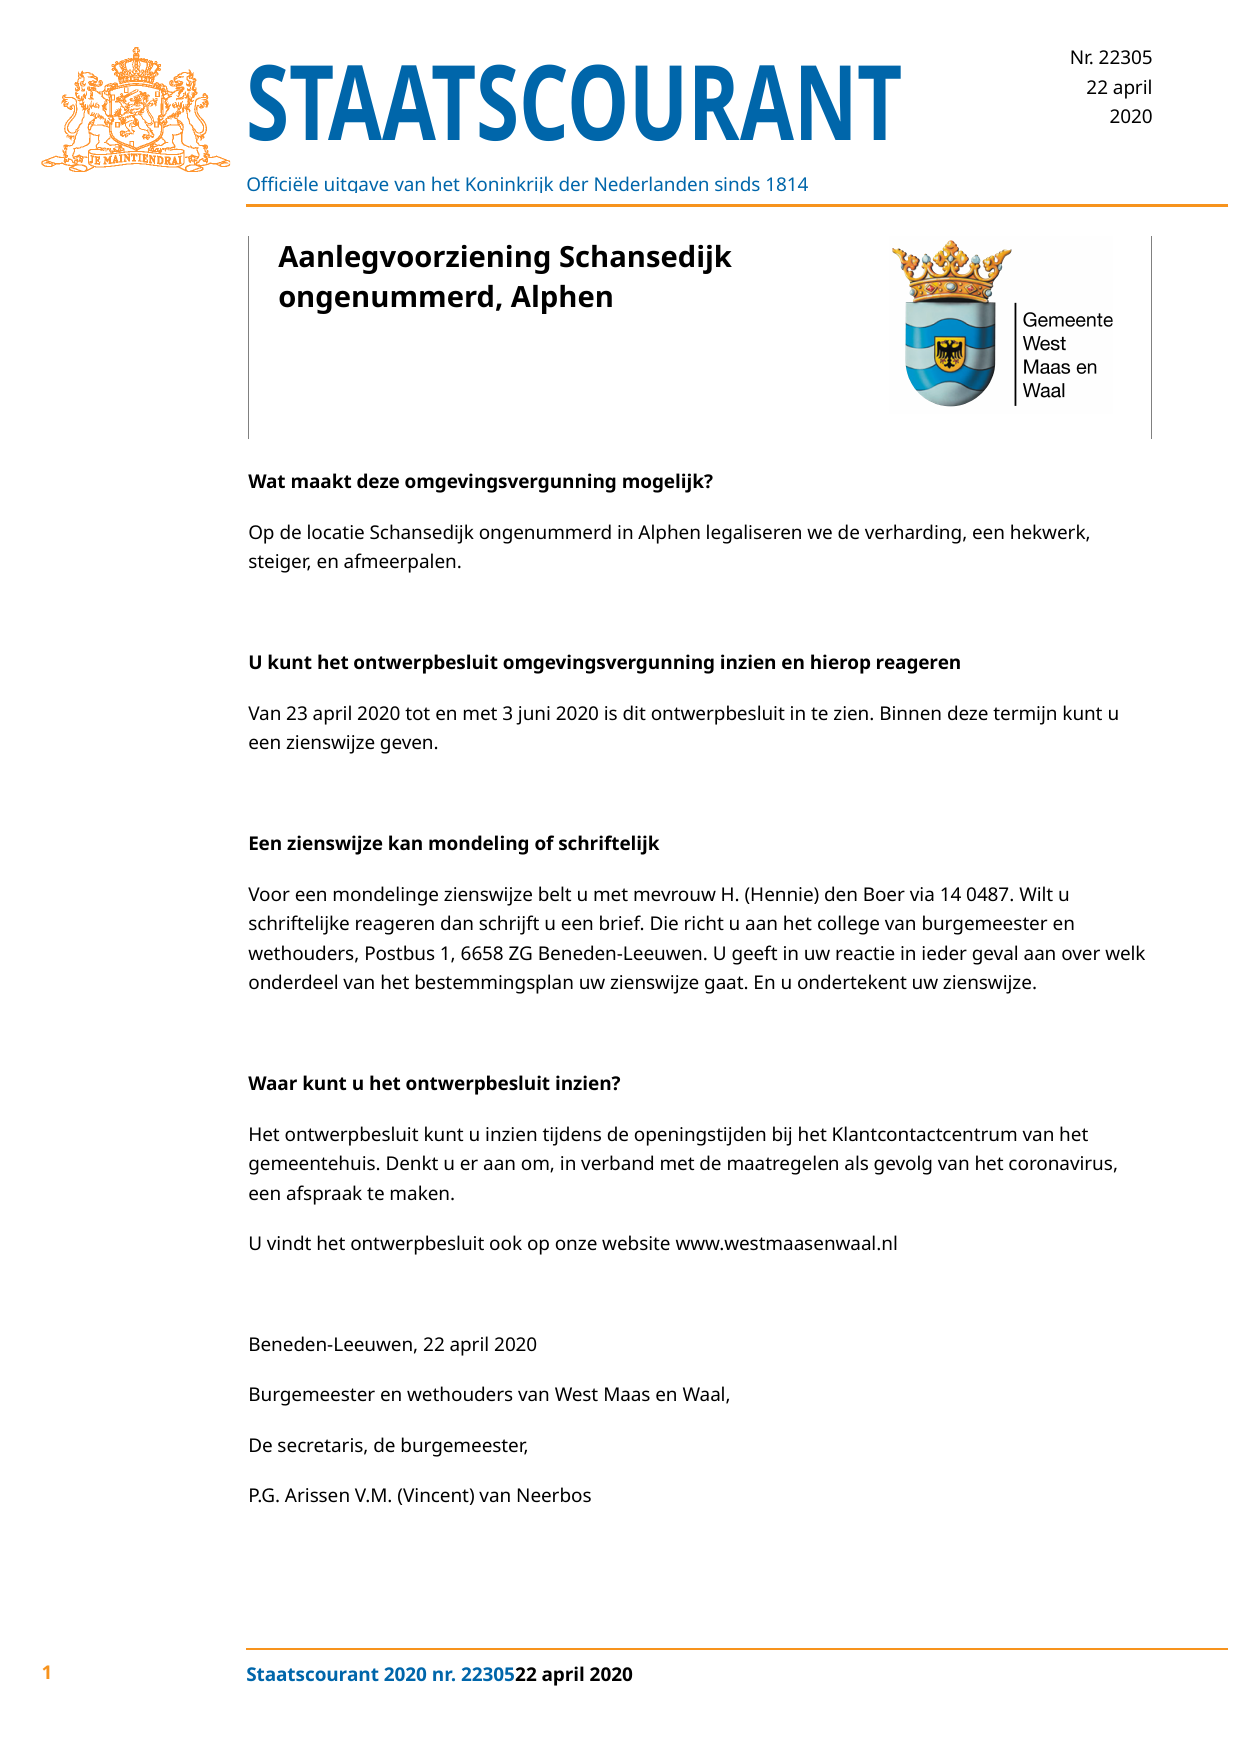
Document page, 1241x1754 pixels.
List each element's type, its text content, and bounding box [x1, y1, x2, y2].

text Op de locatie Schansedijk ongenummerd in Alphen legaliseren we de verharding, een hekwerk, steiger, en afmeerpalen. [248, 519, 1152, 574]
text Waar kunt u het ontwerpbesluit inzien? [248, 1070, 1152, 1096]
text Voor een mondelinge zienswijze belt u met mevrouw H. (Hennie) den Boer via 14 0487. Wilt u schriftelijke reageren dan schrijft u een brief. Die richt u aan het college van burgemeester en wethouders, Postbus 1, 6658 ZG Beneden-Leeuwen. U geeft in uw reactie in ieder geval aan over welk onderdeel van het bestemmingsplan uw zienswijze gaat. En u ondertekent uw zienswijze. [248, 881, 1152, 995]
text P.G. Arissen V.M. (Vincent) van Neerbos [248, 1482, 1152, 1508]
table_header [850, 236, 888, 413]
text Wat maakt deze omgevingsvergunning mogelijk? [248, 469, 1152, 494]
text Burgemeester en wethouders van West Maas en Waal, [248, 1382, 1152, 1407]
text U vindt het ontwerpbesluit ook op onze website www.westmaasenwaal.nl [248, 1230, 1152, 1256]
table_header [1113, 236, 1151, 413]
text Beneden-Leeuwen, 22 april 2020 [248, 1331, 1152, 1357]
text Van 23 april 2020 tot en met 3 juni 2020 is dit ontwerpbesluit in te zien. Binnen deze termijn kunt u een zienswijze geven. [248, 700, 1152, 755]
text Een zienswijze kan mondeling of schriftelijk [248, 830, 1152, 856]
text U kunt het ontwerpbesluit omgevingsvergunning inzien en hierop reageren [248, 649, 1152, 675]
text De secretaris, de burgemeester, [248, 1432, 1152, 1458]
table_header [850, 414, 1151, 439]
text Het ontwerpbesluit kunt u inzien tijdens de openingstijden bij het Klantcontactcentrum van het gemeentehuis. Denkt u er aan om, in verband met de maatregelen als gevolg van het coronavirus, een afspraak te maken. [248, 1121, 1152, 1206]
table_header Aanlegvoorziening Schansedijk ongenummerd, Alphen [249, 236, 850, 439]
picture [888, 236, 1113, 414]
picture [41, 47, 231, 172]
